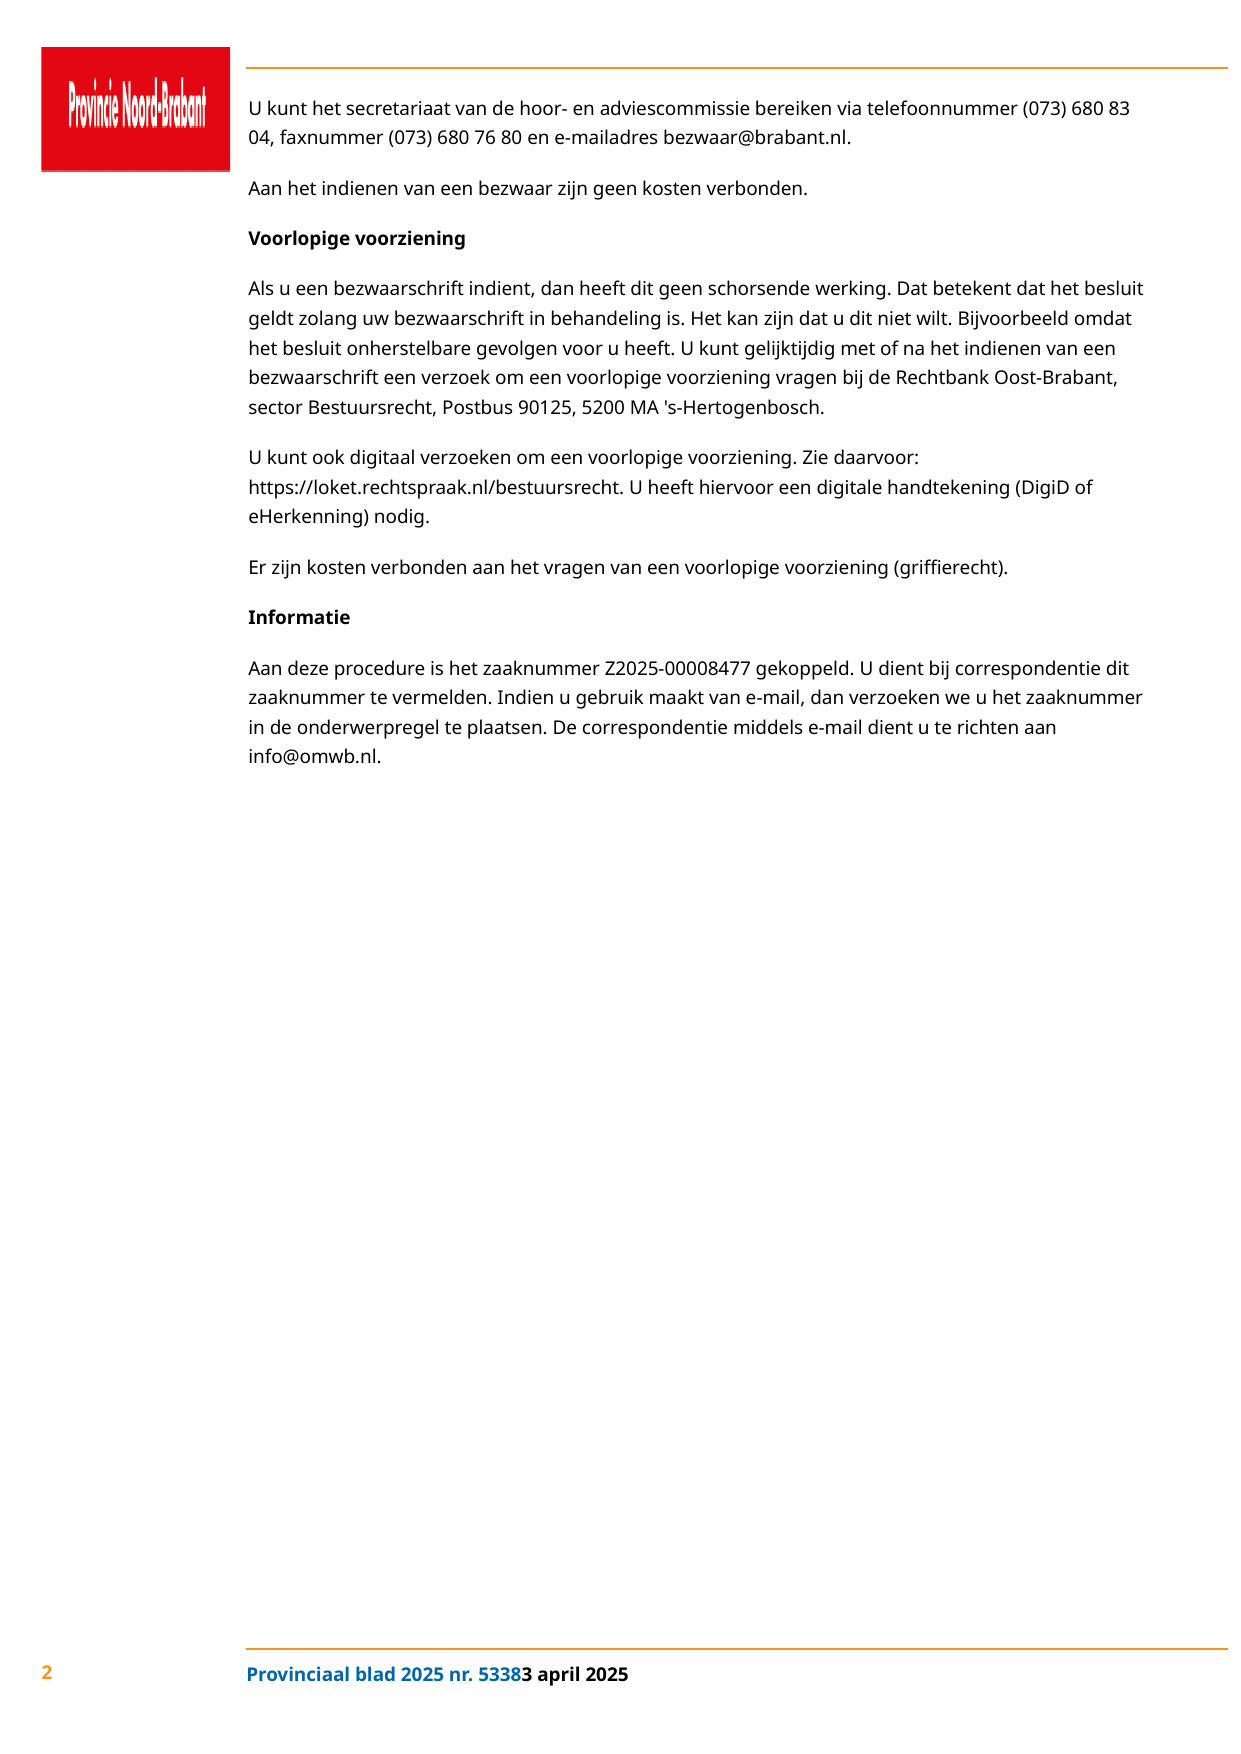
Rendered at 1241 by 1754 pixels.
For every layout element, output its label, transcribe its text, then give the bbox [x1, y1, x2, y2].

text Voorlopige voorziening [248, 225, 1152, 251]
text Als u een bezwaarschrift indient, dan heeft dit geen schorsende werking. Dat betekent dat het besluit geldt zolang uw bezwaarschrift in behandeling is. Het kan zijn dat u dit niet wilt. Bijvoorbeeld omdat het besluit onherstelbare gevolgen voor u heeft. U kunt gelijktijdig met of na het indienen van een bezwaarschrift een verzoek om een voorlopige voorziening vragen bij de Rechtbank Oost-Brabant, sector Bestuursrecht, Postbus 90125, 5200 MA 's‑Hertogenbosch. [248, 276, 1152, 420]
text U kunt ook digitaal verzoeken om een voorlopige voorziening. Zie daarvoor: https://loket.rechtspraak.nl/bestuursrecht. U heeft hiervoor een digitale handtekening (DigiD of eHerkenning) nodig. [248, 444, 1152, 529]
picture [41, 47, 231, 172]
text Informatie [248, 604, 1152, 630]
text Aan het indienen van een bezwaar zijn geen kosten verbonden. [248, 175, 1152, 201]
text U kunt het secretariaat van de hoor- en adviescommissie bereiken via telefoonnummer (073) 680 83 04, faxnummer (073) 680 76 80 en e-mailadres bezwaar@brabant.nl. [248, 95, 1152, 150]
text Er zijn kosten verbonden aan het vragen van een voorlopige voorziening (griffierecht). [248, 554, 1152, 580]
text Aan deze procedure is het zaaknummer Z2025-00008477 gekoppeld. U dient bij correspondentie dit zaaknummer te vermelden. Indien u gebruik maakt van e-mail, dan verzoeken we u het zaaknummer in de onderwerpregel te plaatsen. De correspondentie middels e-mail dient u te richten aan info@omwb.nl. [248, 655, 1152, 769]
